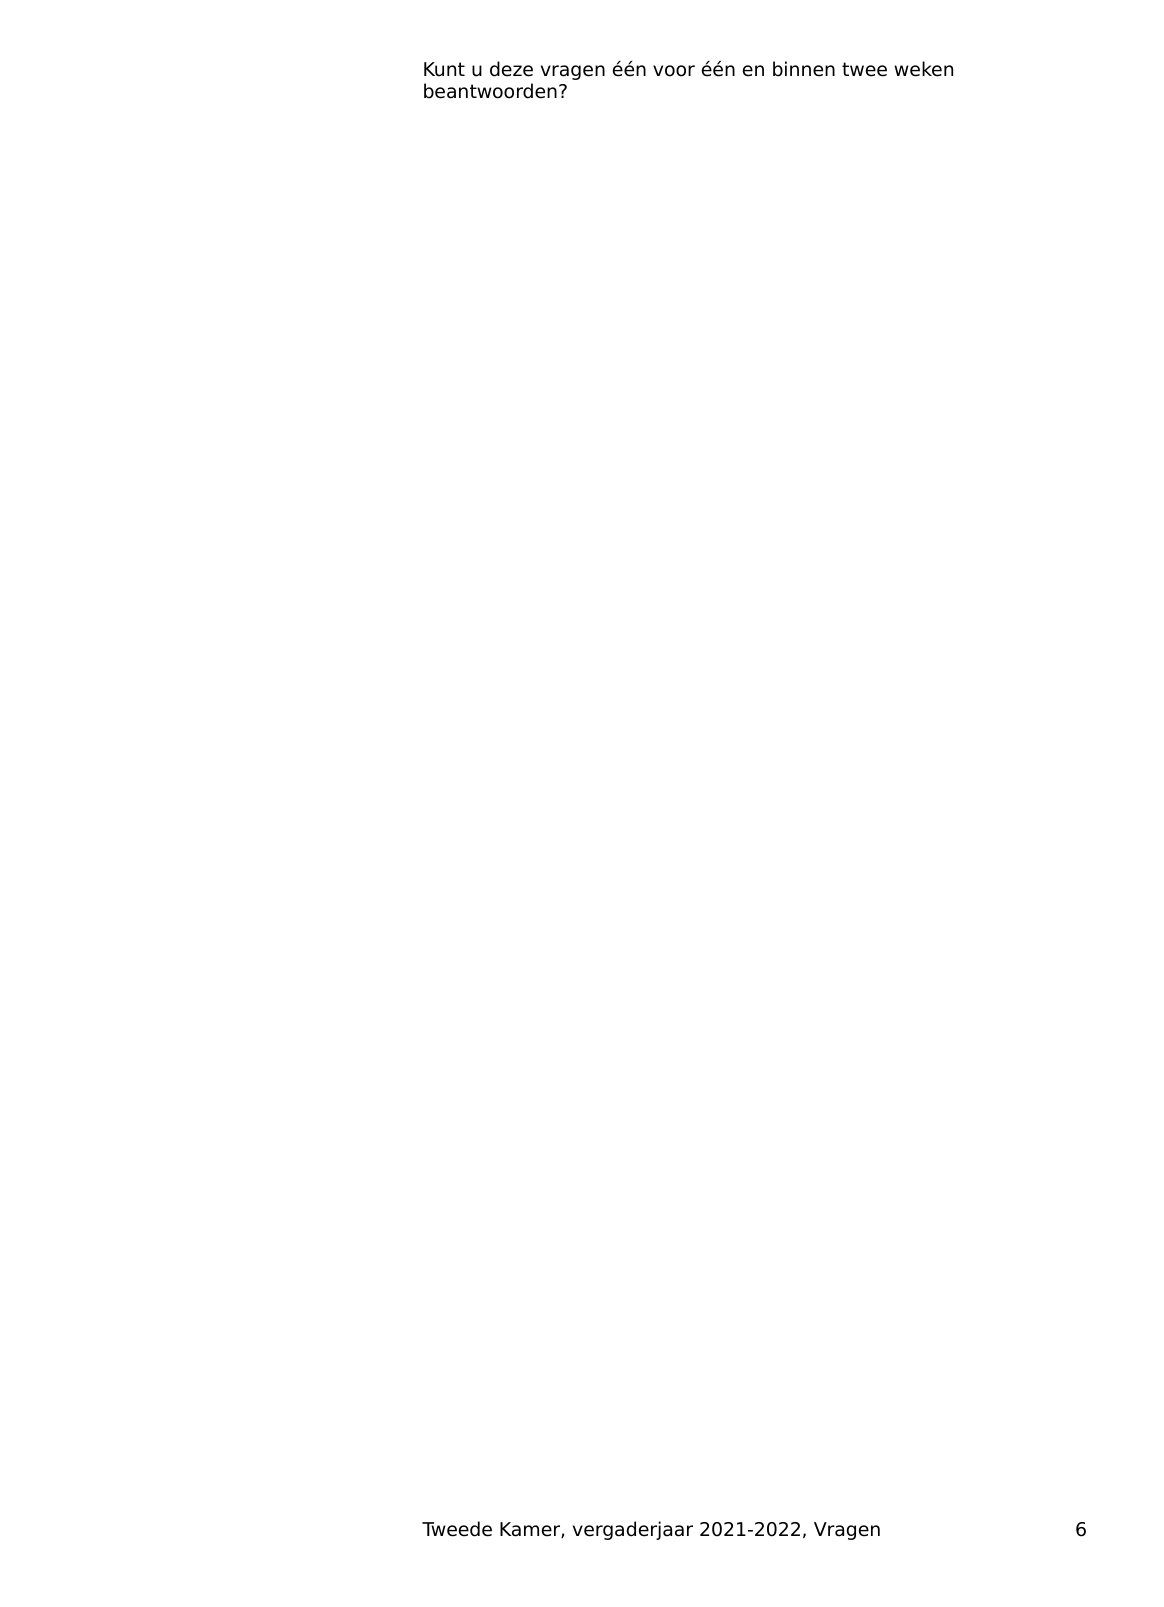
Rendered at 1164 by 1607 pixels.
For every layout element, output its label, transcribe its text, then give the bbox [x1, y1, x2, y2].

text Kunt u deze vragen één voor één en binnen twee weken beantwoorden? [422, 59, 1087, 103]
